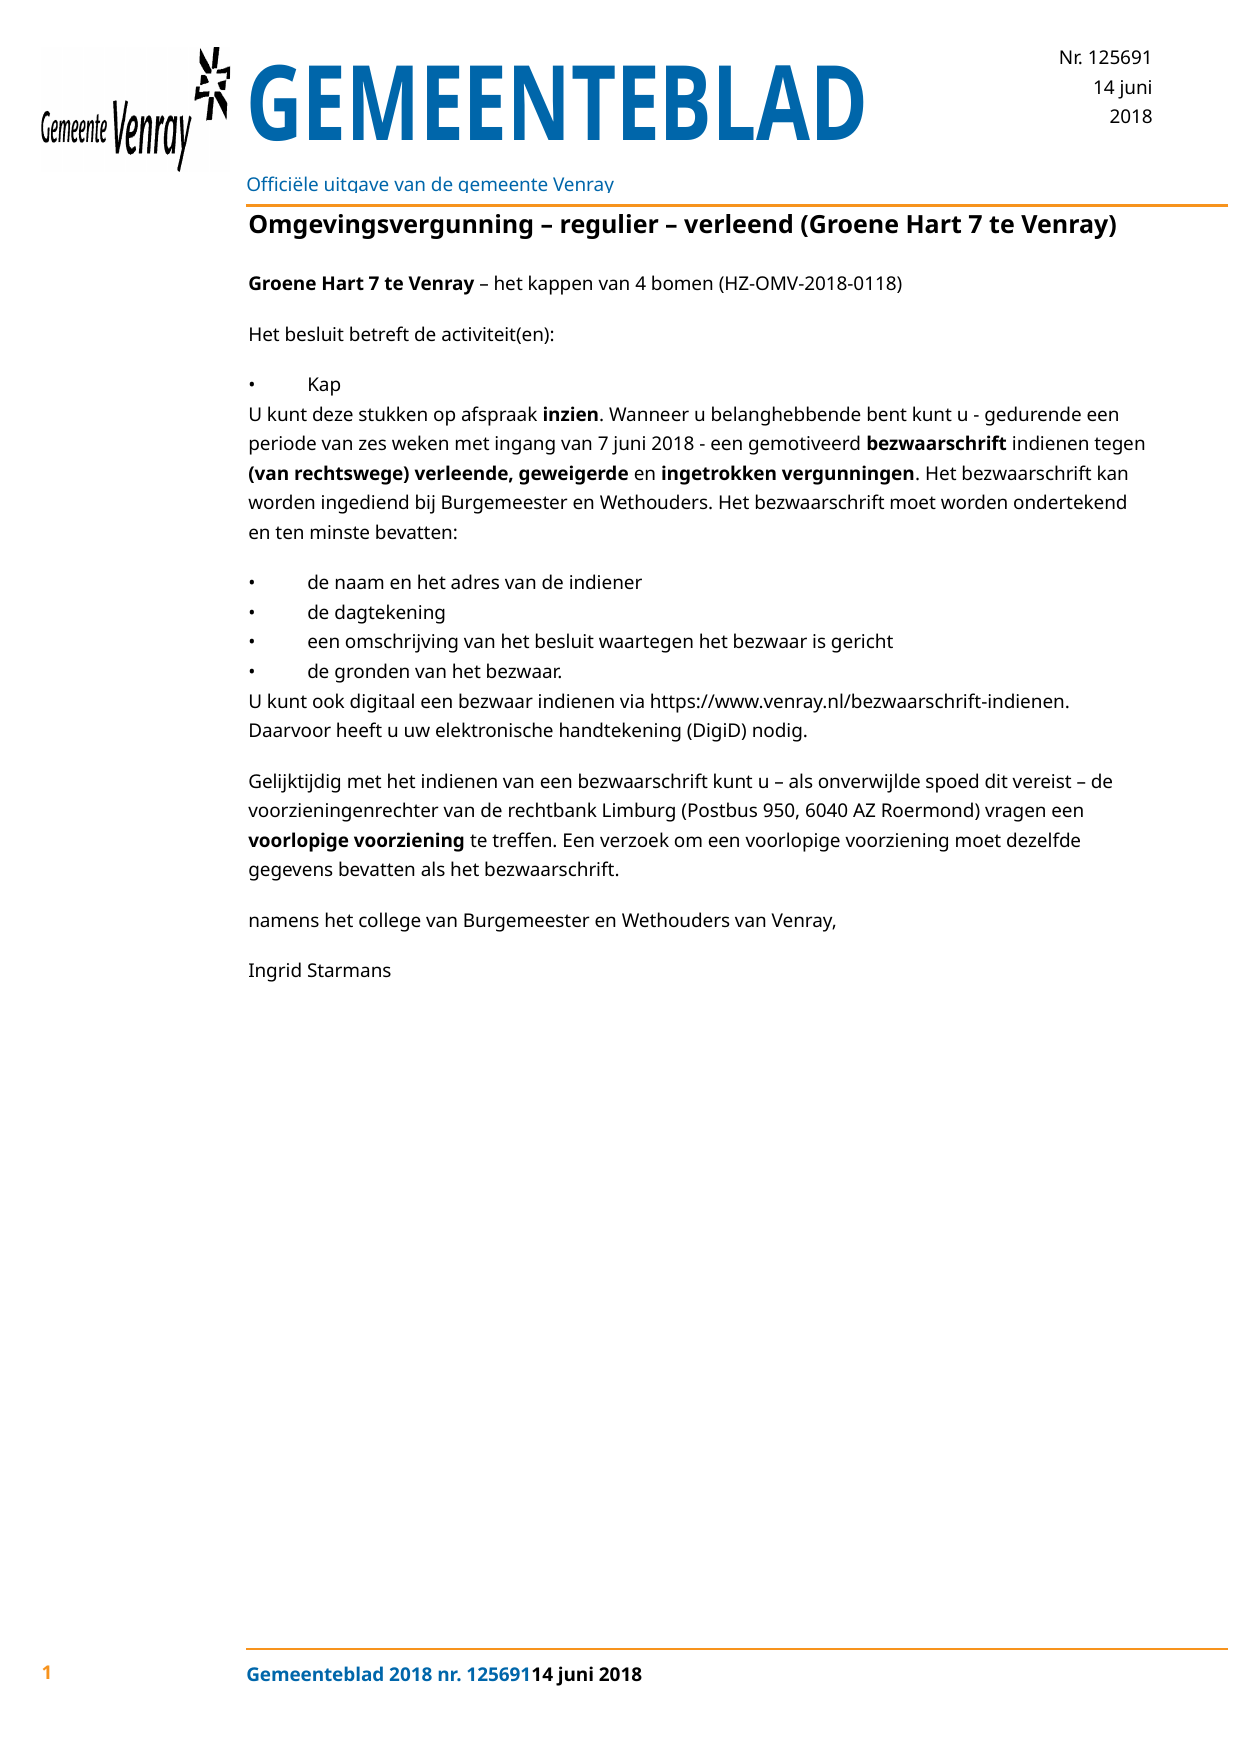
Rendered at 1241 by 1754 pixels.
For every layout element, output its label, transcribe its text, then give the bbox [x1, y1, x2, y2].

list de dagtekening [248, 599, 1152, 625]
picture [41, 47, 231, 172]
text Gelijktijdig met het indienen van een bezwaarschrift kunt u – als onverwijlde spoed dit vereist – de voorzieningenrechter van de rechtbank Limburg (Postbus 950, 6040 AZ Roermond) vragen een voorlopige voorziening te treffen. Een verzoek om een voorlopige voorziening moet dezelfde gegevens bevatten als het bezwaarschrift. [248, 768, 1152, 882]
list de naam en het adres van de indiener [248, 569, 1152, 595]
text Omgevingsvergunning – regulier – verleend (Groene Hart 7 te Venray) [248, 207, 1152, 241]
text U kunt ook digitaal een bezwaar indienen via https://www.venray.nl/bezwaarschrift-indienen. Daarvoor heeft u uw elektronische handtekening (DigiD) nodig. [248, 688, 1152, 743]
text Het besluit betreft de activiteit(en): [248, 321, 1152, 346]
list Kap [248, 371, 1152, 397]
text Ingrid Starmans [248, 957, 1152, 983]
text namens het college van Burgemeester en Wethouders van Venray, [248, 907, 1152, 933]
text U kunt deze stukken op afspraak inzien. Wanneer u belanghebbende bent kunt u - gedurende een periode van zes weken met ingang van 7 juni 2018 - een gemotiveerd bezwaarschrift indienen tegen (van rechtswege) verleende, geweigerde en ingetrokken vergunningen. Het bezwaarschrift kan worden ingediend bij Burgemeester en Wethouders. Het bezwaarschrift moet worden ondertekend en ten minste bevatten: [248, 401, 1152, 545]
list een omschrijving van het besluit waartegen het bezwaar is gericht [248, 629, 1152, 654]
text Groene Hart 7 te Venray – het kappen van 4 bomen (HZ-OMV-2018-0118) [248, 270, 1152, 296]
list de gronden van het bezwaar. [248, 658, 1152, 684]
